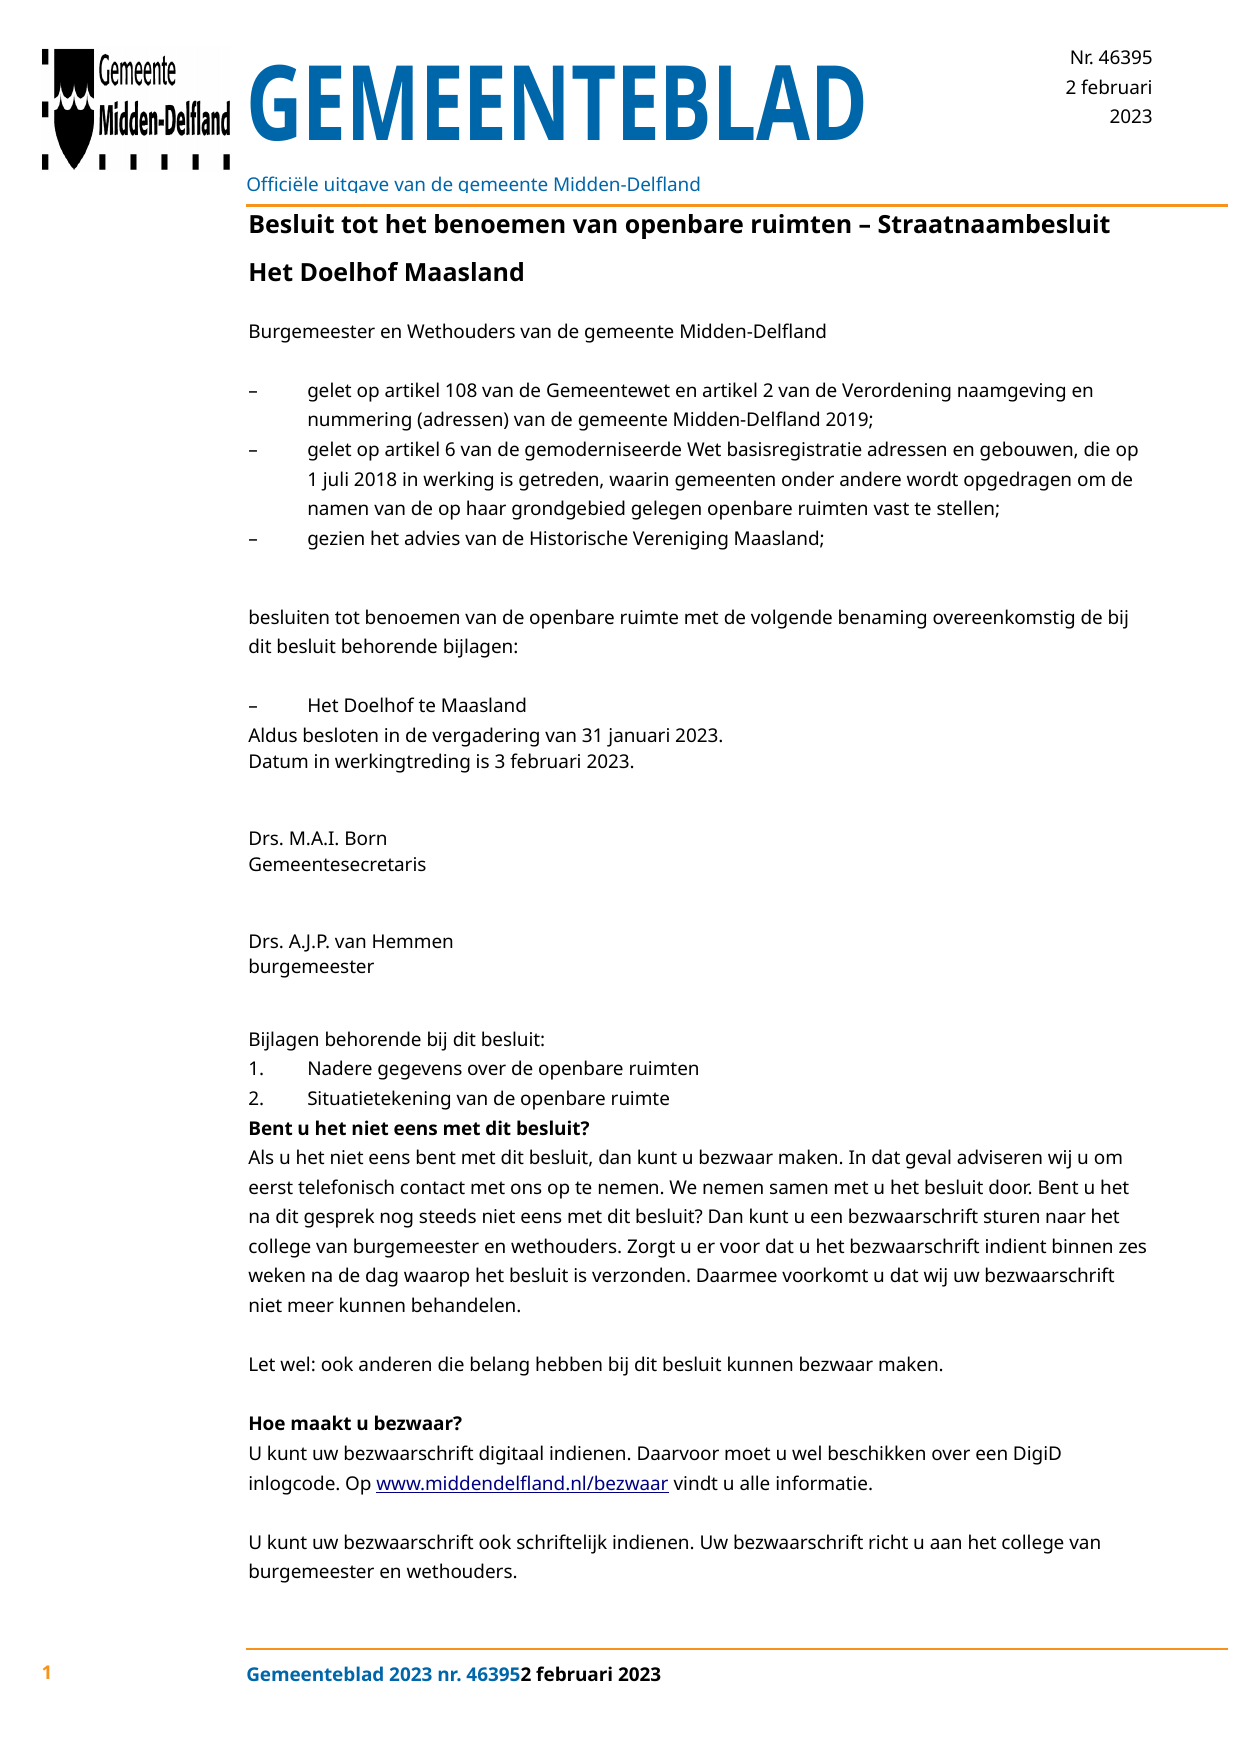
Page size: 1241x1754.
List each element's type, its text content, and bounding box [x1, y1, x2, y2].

list Situatietekening van de openbare ruimte [248, 1085, 1152, 1111]
text burgemeester [248, 954, 1152, 979]
text Besluit tot het benoemen van openbare ruimten – Straatnaambesluit Het Doelhof Maasland [248, 207, 1152, 288]
text Gemeentesecretaris [248, 851, 1152, 877]
text Burgemeester en Wethouders van de gemeente Midden-Delfland [248, 318, 1152, 344]
text Drs. A.J.P. van Hemmen [248, 928, 1152, 954]
list Nadere gegevens over de openbare ruimten [248, 1056, 1152, 1081]
text Hoe maakt u bezwaar? [248, 1411, 1152, 1436]
text Als u het niet eens bent met dit besluit, dan kunt u bezwaar maken. In dat geval adviseren wij u om eerst telefonisch contact met ons op te nemen. We nemen samen met u het besluit door. Bent u het na dit gesprek nog steeds niet eens met dit besluit? Dan kunt u een bezwaarschrift sturen naar het college van burgemeester en wethouders. Zorgt u er voor dat u het bezwaarschrift indient binnen zes weken na de dag waarop het besluit is verzonden. Daarmee voorkomt u dat wij uw bezwaarschrift niet meer kunnen behandelen. [248, 1144, 1152, 1318]
text Datum in werkingtreding is 3 februari 2023. [248, 748, 1152, 774]
list gelet op artikel 108 van de Gemeentewet en artikel 2 van de Verordening naamgeving en nummering (adressen) van de gemeente Midden-Delfland 2019; [248, 377, 1152, 432]
list gelet op artikel 6 van de gemoderniseerde Wet basisregistratie adressen en gebouwen, die op 1 juli 2018 in werking is getreden, waarin gemeenten onder andere wordt opgedragen om de namen van de op haar grondgebied gelegen openbare ruimten vast te stellen; [248, 436, 1152, 521]
text Let wel: ook anderen die belang hebben bij dit besluit kunnen bezwaar maken. [248, 1351, 1152, 1377]
picture [41, 47, 231, 172]
list gezien het advies van de Historische Vereniging Maasland; [248, 525, 1152, 551]
list Het Doelhof te Maasland [248, 693, 1152, 718]
text Drs. M.A.I. Born [248, 825, 1152, 851]
text Bijlagen behorende bij dit besluit: [248, 1026, 1152, 1052]
text U kunt uw bezwaarschrift ook schriftelijk indienen. Uw bezwaarschrift richt u aan het college van burgemeester en wethouders. [248, 1529, 1152, 1584]
text U kunt uw bezwaarschrift digitaal indienen. Daarvoor moet u wel beschikken over een DigiD inlogcode. Op www.middendelfland.nl/bezwaar vindt u alle informatie. [248, 1440, 1152, 1496]
text besluiten tot benoemen van de openbare ruimte met de volgende benaming overeenkomstig de bij dit besluit behorende bijlagen: [248, 604, 1152, 659]
text Aldus besloten in de vergadering van 31 januari 2023. [248, 722, 1152, 748]
text Bent u het niet eens met dit besluit? [248, 1115, 1152, 1141]
